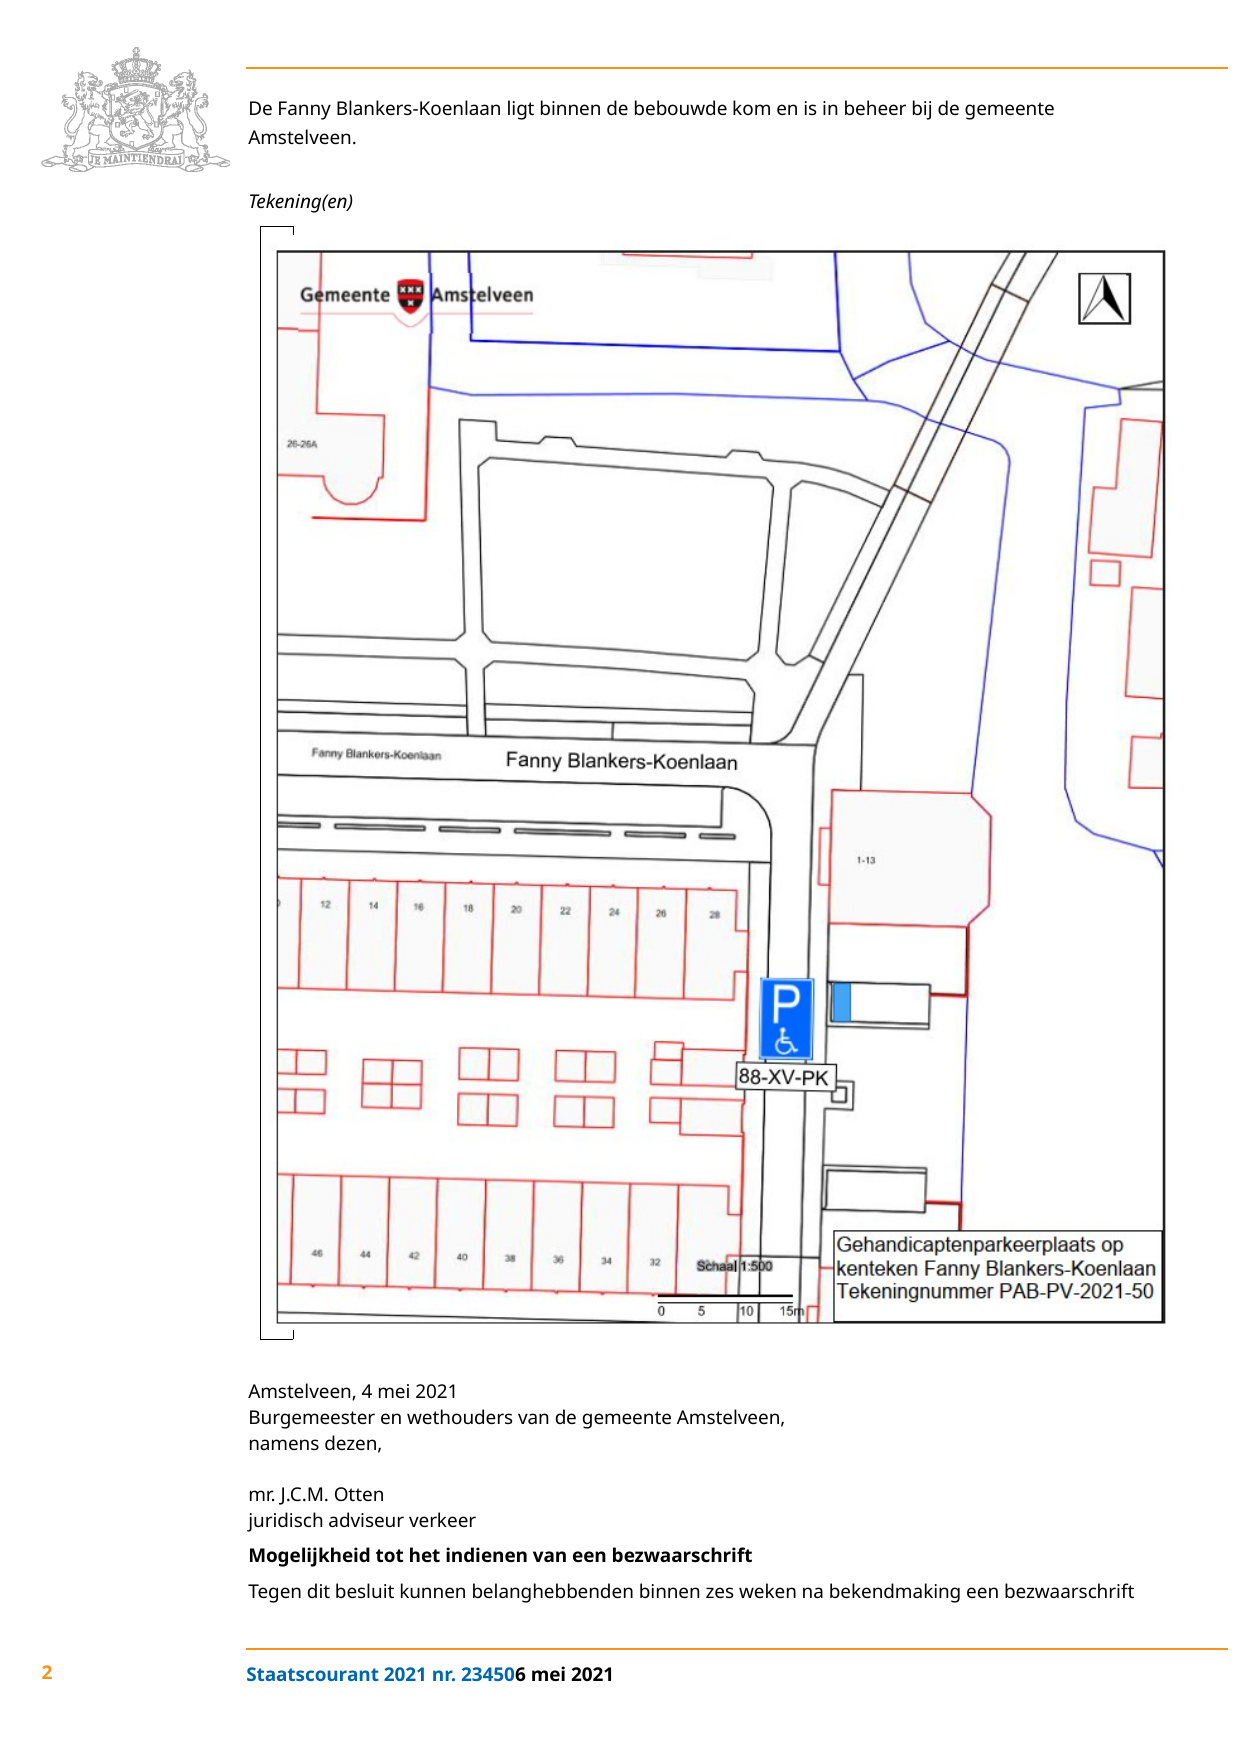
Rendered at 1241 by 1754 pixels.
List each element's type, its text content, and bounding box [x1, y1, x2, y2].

text Tekening(en) [248, 188, 1152, 214]
text Burgemeester en wethouders van de gemeente Amstelveen, [248, 1404, 1152, 1430]
text Mogelijkheid tot het indienen van een bezwaarschrift [248, 1547, 1152, 1566]
picture [41, 47, 231, 172]
text namens dezen, [248, 1430, 1152, 1456]
text Tegen dit besluit kunnen belanghebbenden binnen zes weken na bekendmaking een bezwaarschrift [248, 1583, 1152, 1603]
text Amstelveen, 4 mei 2021 [248, 1378, 1152, 1404]
text mr. J.C.M. Otten [248, 1481, 1152, 1507]
text juridisch adviseur verkeer [248, 1507, 1152, 1533]
text De Fanny Blankers-Koenlaan ligt binnen de bebouwde kom en is in beheer bij de gemeente Amstelveen. [248, 95, 1152, 150]
picture [268, 235, 1173, 1330]
